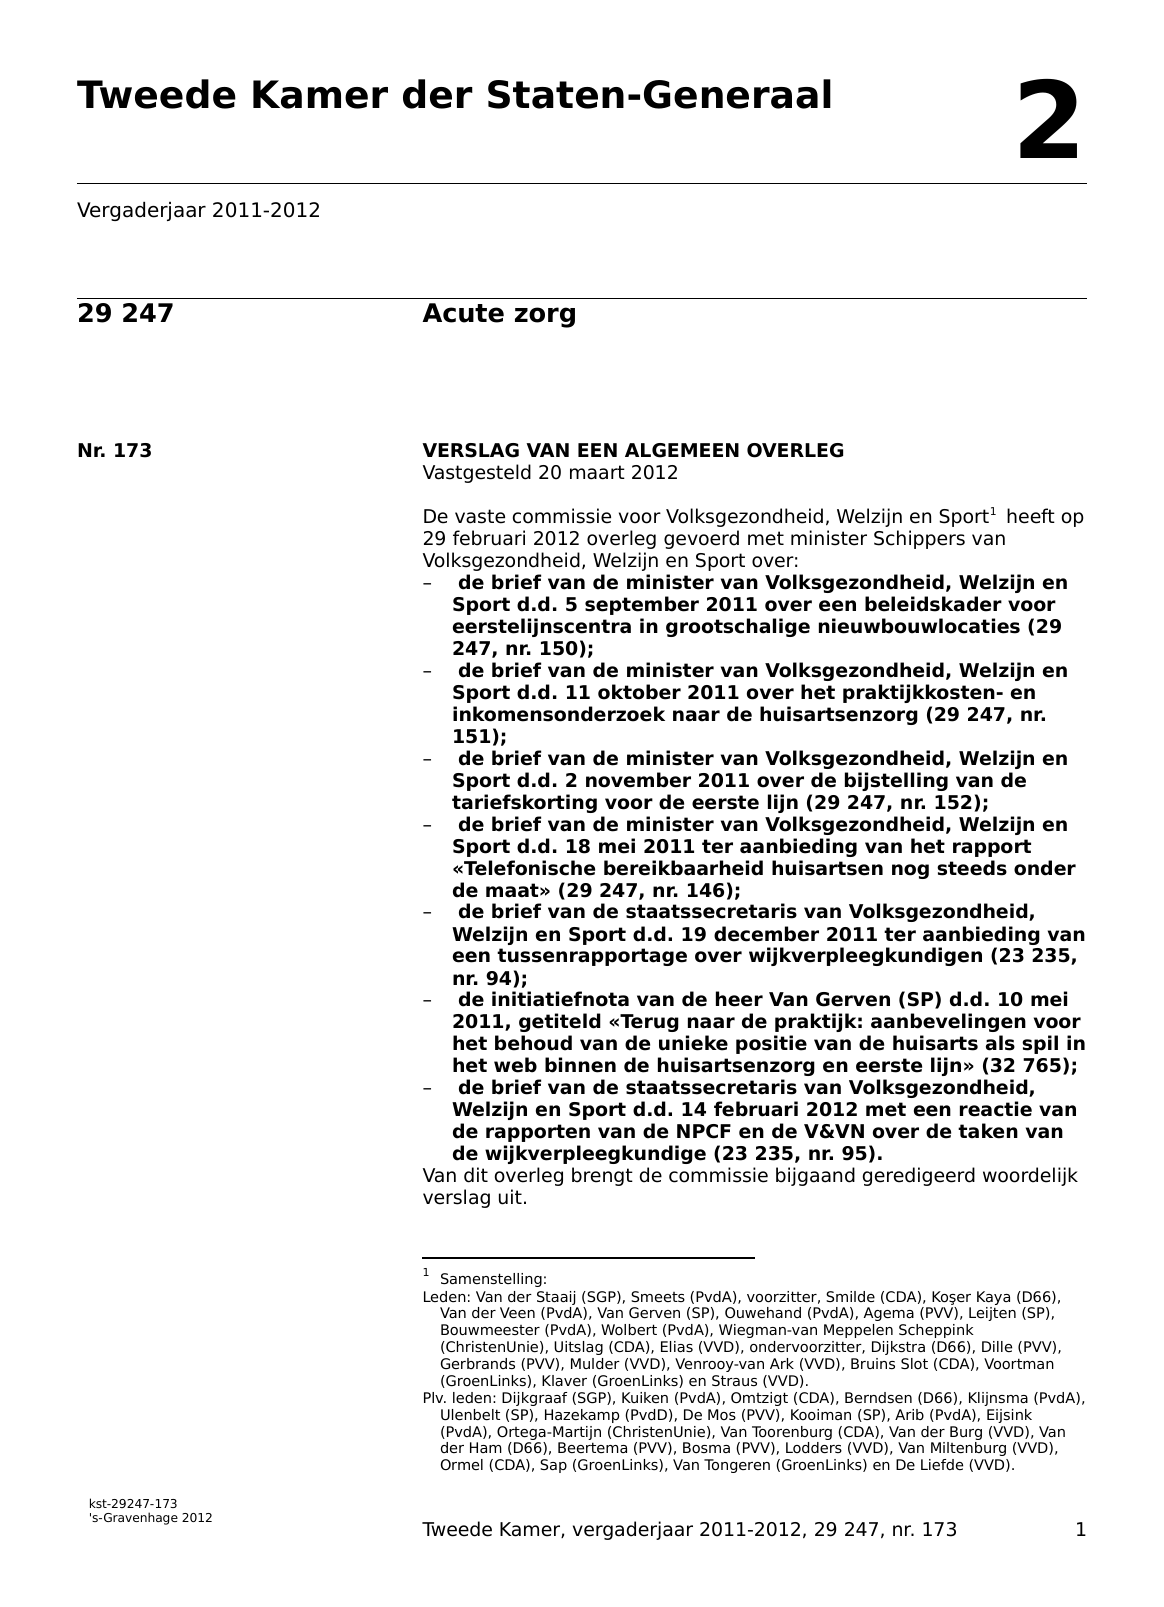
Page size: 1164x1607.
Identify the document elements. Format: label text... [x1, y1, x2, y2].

text – de initiatiefnota van de heer Van Gerven (SP) d.d. 10 mei 2011, getiteld «Terug naar de praktijk: aanbevelingen voor het behoud van de unieke positie van de huisarts als spil in het web binnen de huisartsenzorg en eerste lijn» (32 765); [422, 989, 1087, 1077]
text kst-29247-173 [88, 1497, 323, 1511]
text Samenstelling: [422, 1267, 1087, 1289]
text – de brief van de minister van Volksgezondheid, Welzijn en Sport d.d. 5 september 2011 over een beleidskader voor eerstelijnscentra in grootschalige nieuwbouwlocaties (29 247, nr. 150); [422, 572, 1087, 660]
subtitle 29 247 Acute zorg [77, 299, 1087, 329]
text 's-Gravenhage 2012 [88, 1511, 323, 1525]
text Leden: Van der Staaij (SGP), Smeets (PvdA), voorzitter, Smilde (CDA), Koşer Kaya (D66), Van der Veen (PvdA), Van Gerven (SP), Ouwehand (PvdA), Agema (PVV), Leijten (SP), Bouwmeester (PvdA), Wolbert (PvdA), Wiegman-van Meppelen Scheppink (ChristenUnie), Uitslag (CDA), Elias (VVD), ondervoorzitter, Dijkstra (D66), Dille (PVV), Gerbrands (PVV), Mulder (VVD), Venrooy-van Ark (VVD), Bruins Slot (CDA), Voortman (GroenLinks), Klaver (GroenLinks) en Straus (VVD). [422, 1289, 1087, 1390]
subtitle Nr. 173 VERSLAG VAN EEN ALGEMEEN OVERLEG [77, 440, 1087, 462]
text – de brief van de staatssecretaris van Volksgezondheid, Welzijn en Sport d.d. 14 februari 2012 met een reactie van de rapporten van de NPCF en de V&VN over de taken van de wijkverpleegkundige (23 235, nr. 95). [422, 1077, 1087, 1165]
text – de brief van de minister van Volksgezondheid, Welzijn en Sport d.d. 18 mei 2011 ter aanbieding van het rapport «Telefonische bereikbaarheid huisartsen nog steeds onder de maat» (29 247, nr. 146); [422, 813, 1087, 901]
text – de brief van de minister van Volksgezondheid, Welzijn en Sport d.d. 11 oktober 2011 over het praktijkkosten- en inkomensonderzoek naar de huisartsenzorg (29 247, nr. 151); [422, 660, 1087, 748]
text – de brief van de minister van Volksgezondheid, Welzijn en Sport d.d. 2 november 2011 over de bijstelling van de tariefskorting voor de eerste lijn (29 247, nr. 152); [422, 748, 1087, 813]
text – de brief van de staatssecretaris van Volksgezondheid, Welzijn en Sport d.d. 19 december 2011 ter aanbieding van een tussenrapportage over wijkverpleegkundigen (23 235, nr. 94); [422, 901, 1087, 989]
text Plv. leden: Dijkgraaf (SGP), Kuiken (PvdA), Omtzigt (CDA), Berndsen (D66), Klijnsma (PvdA), Ulenbelt (SP), Hazekamp (PvdD), De Mos (PVV), Kooiman (SP), Arib (PvdA), Eijsink (PvdA), Ortega-Martijn (ChristenUnie), Van Toorenburg (CDA), Van der Burg (VVD), Van der Ham (D66), Beertema (PVV), Bosma (PVV), Lodders (VVD), Van Miltenburg (VVD), Ormel (CDA), Sap (GroenLinks), Van Tongeren (GroenLinks) en De Liefde (VVD). [422, 1390, 1087, 1474]
table_header Tweede Kamer der Staten-Generaal [77, 59, 886, 183]
text De vaste commissie voor Volksgezondheid, Welzijn en Sport heeft op 29 februari 2012 overleg gevoerd met minister Schippers van Volksgezondheid, Welzijn en Sport over: [422, 506, 1087, 572]
text Vastgesteld 20 maart 2012 [422, 462, 1087, 484]
text Van dit overleg brengt de commissie bijgaand geredigeerd woordelijk verslag uit. [422, 1165, 1087, 1209]
table_cell Vergaderjaar 2011-2012 [77, 184, 1087, 298]
table_header 2 [886, 59, 1087, 183]
